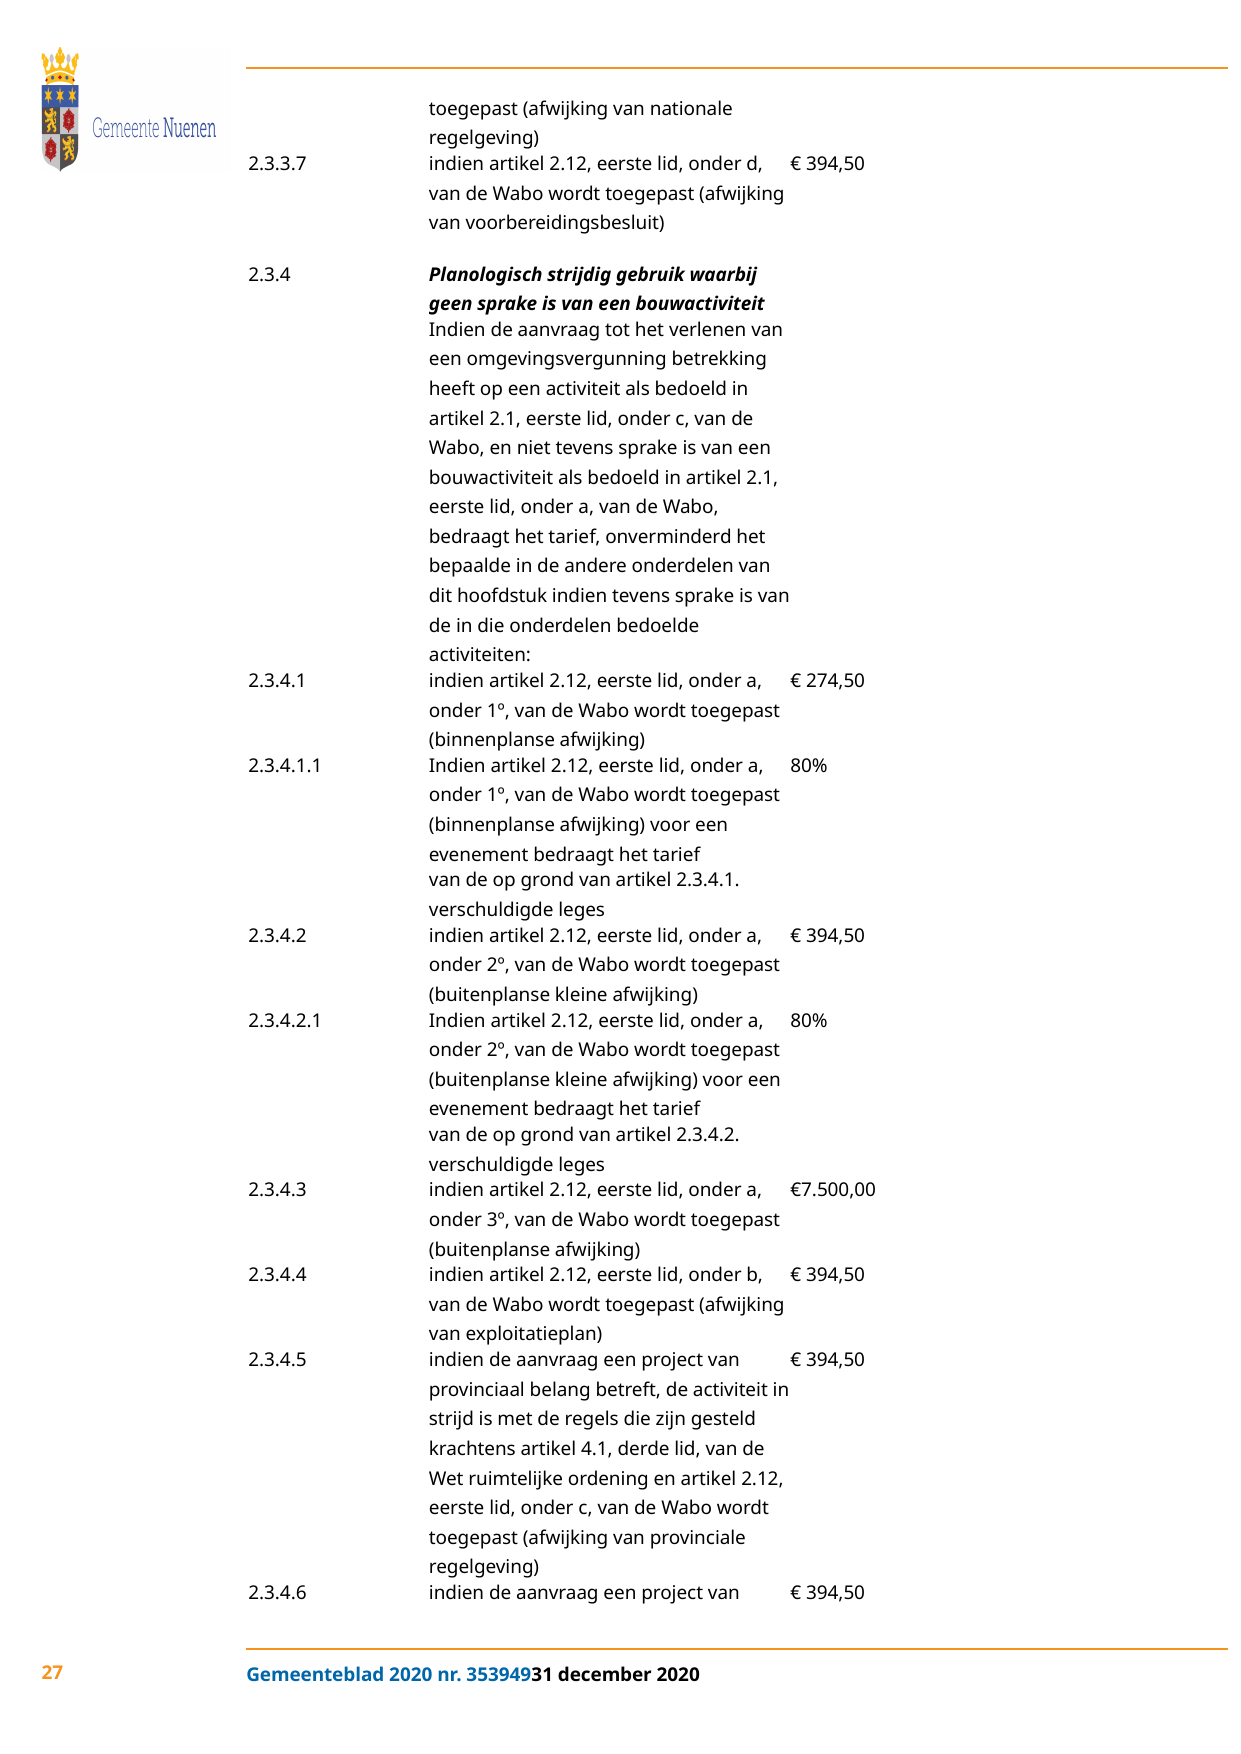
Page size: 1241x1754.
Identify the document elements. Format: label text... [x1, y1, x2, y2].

table_cell [248, 235, 429, 261]
table_cell [790, 235, 971, 261]
table_cell 2.3.4.1.1 [248, 752, 429, 867]
table_cell Indien de aanvraag tot het verlenen van een omgevingsvergunning betrekking heeft op een activiteit als bedoeld in artikel 2.1, eerste lid, onder c, van de Wabo, en niet tevens sprake is van een bouwactiviteit als bedoeld in artikel 2.1, eerste lid, onder a, van de Wabo, bedraagt het tarief, onverminderd het bepaalde in de andere onderdelen van dit hoofdstuk indien tevens sprake is van de in die onderdelen bedoelde activiteiten: [429, 316, 790, 667]
table_cell [429, 235, 790, 261]
table_cell indien artikel 2.12, eerste lid, onder a, onder 3º, van de Wabo wordt toegepast (buitenplanse afwijking) [429, 1177, 790, 1261]
table_cell 2.3.4.6 [248, 1579, 429, 1605]
table_cell van de op grond van artikel 2.3.4.1. verschuldigde leges [429, 867, 790, 922]
table_cell 2.3.4.2.1 [248, 1007, 429, 1121]
table_cell 2.3.4.4 [248, 1261, 429, 1346]
table_cell indien de aanvraag een project van provinciaal belang betreft, de activiteit in strijd is met de regels die zijn gesteld krachtens artikel 4.1, derde lid, van de Wet ruimtelijke ordening en artikel 2.12, eerste lid, onder c, van de Wabo wordt toegepast (afwijking van provinciale regelgeving) [429, 1346, 790, 1579]
table_cell 2.3.4.2 [248, 922, 429, 1007]
table_cell toegepast (afwijking van nationale regelgeving) [429, 95, 790, 150]
table_cell 2.3.4.5 [248, 1346, 429, 1579]
table_cell Indien artikel 2.12, eerste lid, onder a, onder 1º, van de Wabo wordt toegepast (binnenplanse afwijking) voor een evenement bedraagt het tarief [429, 752, 790, 867]
table_cell [248, 1121, 429, 1177]
table_cell Indien artikel 2.12, eerste lid, onder a, onder 2º, van de Wabo wordt toegepast (buitenplanse kleine afwijking) voor een evenement bedraagt het tarief [429, 1007, 790, 1121]
table_cell indien artikel 2.12, eerste lid, onder a, onder 2º, van de Wabo wordt toegepast (buitenplanse kleine afwijking) [429, 922, 790, 1007]
table_cell [790, 1121, 971, 1177]
table_cell [248, 316, 429, 667]
table_cell indien artikel 2.12, eerste lid, onder d, van de Wabo wordt toegepast (afwijking van voorbereidingsbesluit) [429, 150, 790, 235]
table_cell € 394,50 [790, 150, 971, 235]
table_cell € 394,50 [790, 922, 971, 1007]
table_cell indien de aanvraag een project van [429, 1579, 790, 1605]
table_cell van de op grond van artikel 2.3.4.2. verschuldigde leges [429, 1121, 790, 1177]
table_cell [248, 867, 429, 922]
table_cell 2.3.4.1 [248, 667, 429, 752]
table_cell € 394,50 [790, 1346, 971, 1579]
table_cell € 394,50 [790, 1579, 971, 1605]
table_cell 2.3.4 [248, 261, 429, 316]
table_cell indien artikel 2.12, eerste lid, onder a, onder 1º, van de Wabo wordt toegepast (binnenplanse afwijking) [429, 667, 790, 752]
table_cell Planologisch strijdig gebruik waarbij geen sprake is van een bouwactiviteit [429, 261, 790, 316]
table_cell 2.3.3.7 [248, 150, 429, 235]
table_cell [790, 261, 971, 316]
table_cell [790, 316, 971, 667]
table_cell 2.3.4.3 [248, 1177, 429, 1261]
table_cell € 274,50 [790, 667, 971, 752]
table_cell [790, 95, 971, 150]
picture [41, 47, 231, 172]
table_cell 80% [790, 752, 971, 867]
table_cell indien artikel 2.12, eerste lid, onder b, van de Wabo wordt toegepast (afwijking van exploitatieplan) [429, 1261, 790, 1346]
table_cell € 394,50 [790, 1261, 971, 1346]
table_cell 80% [790, 1007, 971, 1121]
table_cell [790, 867, 971, 922]
table_cell €7.500,00 [790, 1177, 971, 1261]
table_cell [248, 95, 429, 150]
